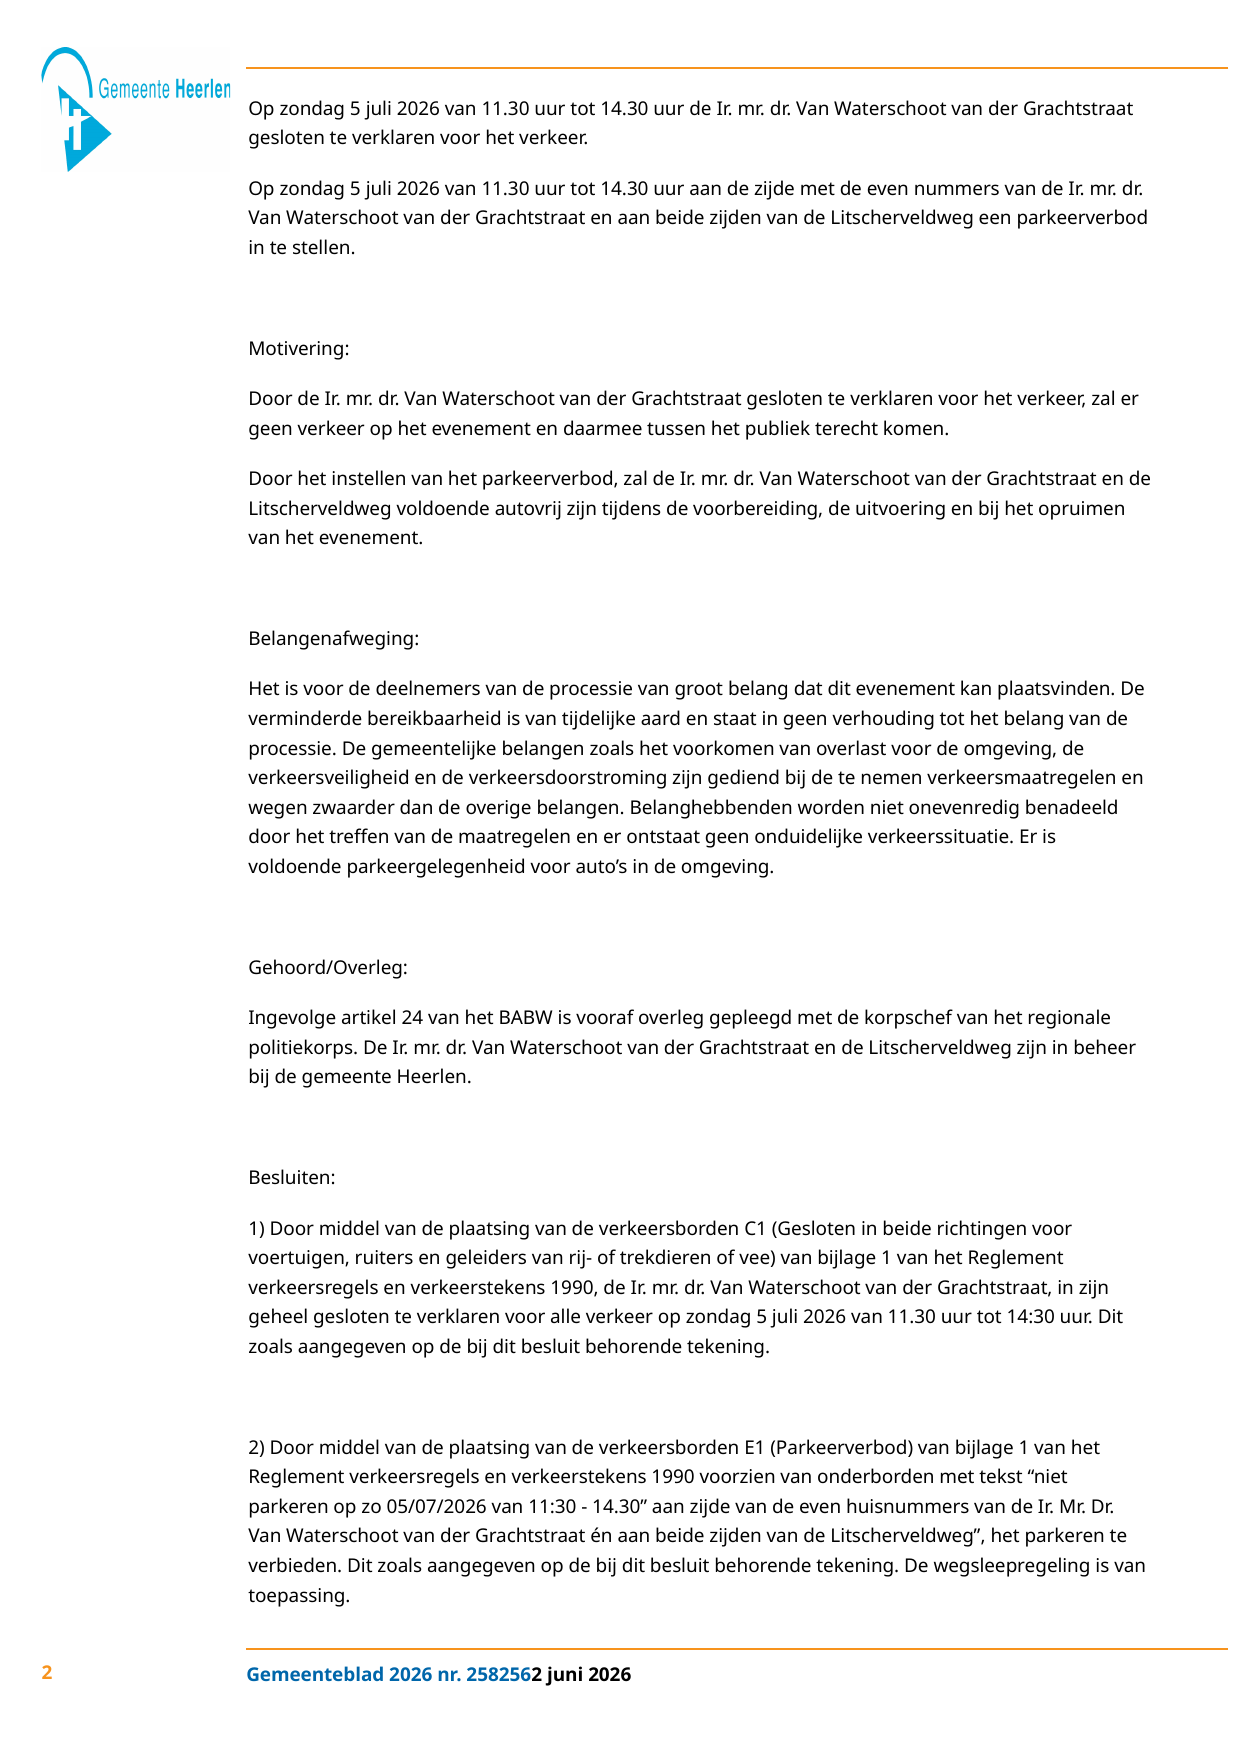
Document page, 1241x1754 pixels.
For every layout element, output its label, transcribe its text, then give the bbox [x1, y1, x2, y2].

text Gehoord/Overleg: [248, 954, 1152, 980]
text Belangenafweging: [248, 625, 1152, 651]
text Motivering: [248, 335, 1152, 361]
picture [41, 47, 231, 172]
text Ingevolge artikel 24 van het BABW is vooraf overleg gepleegd met de korpschef van het regionale politiekorps. De Ir. mr. dr. Van Waterschoot van der Grachtstraat en de Litscherveldweg zijn in beheer bij de gemeente Heerlen. [248, 1004, 1152, 1089]
text Besluiten: [248, 1164, 1152, 1190]
text Het is voor de deelnemers van de processie van groot belang dat dit evenement kan plaatsvinden. De verminderde bereikbaarheid is van tijdelijke aard en staat in geen verhouding tot het belang van de processie. De gemeentelijke belangen zoals het voorkomen van overlast voor de omgeving, de verkeersveiligheid en de verkeersdoorstroming zijn gediend bij de te nemen verkeersmaatregelen en wegen zwaarder dan de overige belangen. Belanghebbenden worden niet onevenredig benadeeld door het treffen van de maatregelen en er ontstaat geen onduidelijke verkeerssituatie. Er is voldoende parkeergelegenheid voor auto’s in de omgeving. [248, 676, 1152, 879]
text Op zondag 5 juli 2026 van 11.30 uur tot 14.30 uur aan de zijde met de even nummers van de Ir. mr. dr. Van Waterschoot van der Grachtstraat en aan beide zijden van de Litscherveldweg een parkeerverbod in te stellen. [248, 175, 1152, 260]
text Door het instellen van het parkeerverbod, zal de Ir. mr. dr. Van Waterschoot van der Grachtstraat en de Litscherveldweg voldoende autovrij zijn tijdens de voorbereiding, de uitvoering en bij het opruimen van het evenement. [248, 465, 1152, 550]
text 2) Door middel van de plaatsing van de verkeersborden E1 (Parkeerverbod) van bijlage 1 van het Reglement verkeersregels en verkeerstekens 1990 voorzien van onderborden met tekst “niet parkeren op zo 05/07/2026 van 11:30 - 14.30” aan zijde van de even huisnummers van de Ir. Mr. Dr. Van Waterschoot van der Grachtstraat én aan beide zijden van de Litscherveldweg”, het parkeren te verbieden. Dit zoals aangegeven op de bij dit besluit behorende tekening. De wegsleepregeling is van toepassing. [248, 1434, 1152, 1608]
text Op zondag 5 juli 2026 van 11.30 uur tot 14.30 uur de Ir. mr. dr. Van Waterschoot van der Grachtstraat gesloten te verklaren voor het verkeer. [248, 95, 1152, 150]
picture [41, 47, 59, 70]
text 1) Door middel van de plaatsing van de verkeersborden C1 (Gesloten in beide richtingen voor voertuigen, ruiters en geleiders van rij- of trekdieren of vee) van bijlage 1 van het Reglement verkeersregels en verkeerstekens 1990, de Ir. mr. dr. Van Waterschoot van der Grachtstraat, in zijn geheel gesloten te verklaren voor alle verkeer op zondag 5 juli 2026 van 11.30 uur tot 14:30 uur. Dit zoals aangegeven op de bij dit besluit behorende tekening. [248, 1215, 1152, 1359]
text Door de Ir. mr. dr. Van Waterschoot van der Grachtstraat gesloten te verklaren voor het verkeer, zal er geen verkeer op het evenement en daarmee tussen het publiek terecht komen. [248, 385, 1152, 441]
